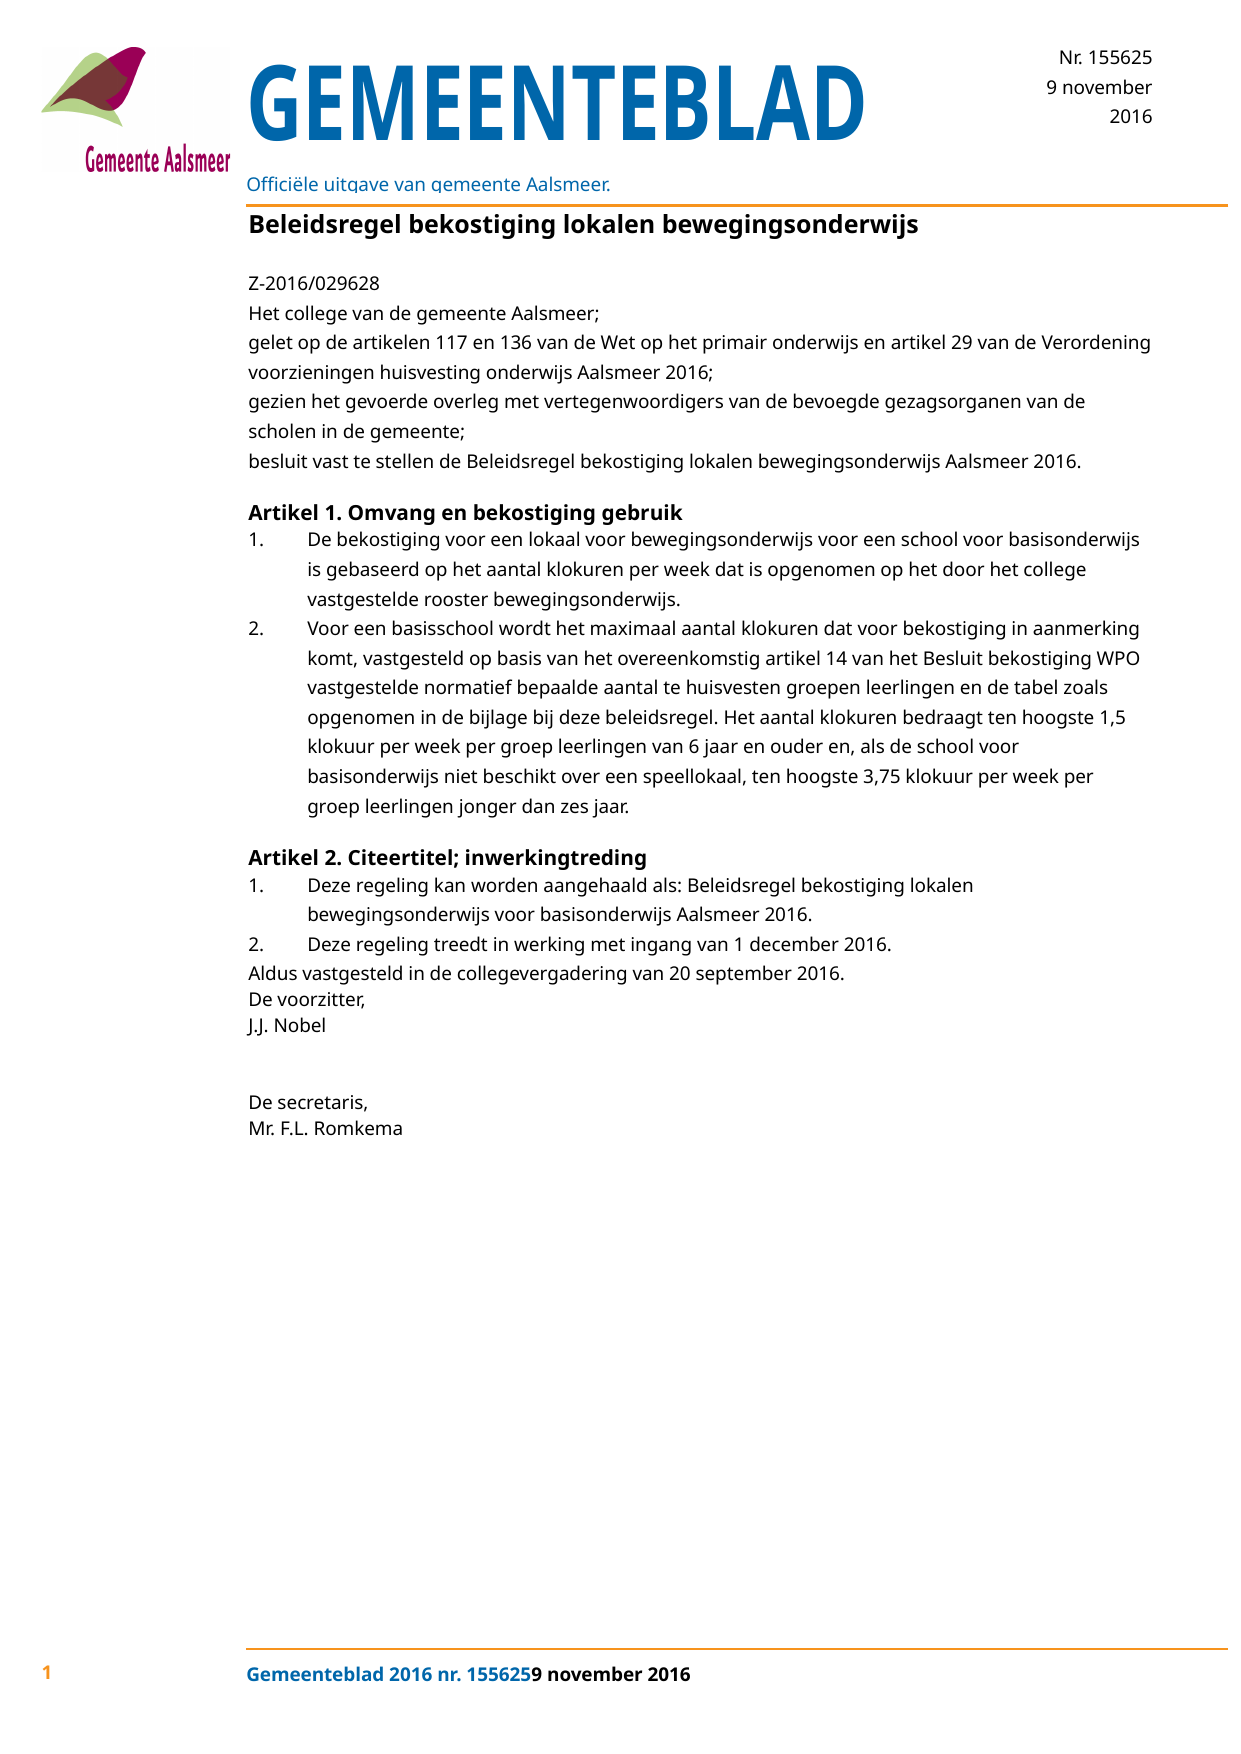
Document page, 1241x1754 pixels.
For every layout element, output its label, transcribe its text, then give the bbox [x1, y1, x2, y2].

text De voorzitter, [248, 986, 1152, 1012]
text J.J. Nobel [248, 1012, 1152, 1038]
text Z-2016/029628 [248, 270, 1152, 296]
text Het college van de gemeente Aalsmeer; [248, 300, 1152, 326]
text Aldus vastgesteld in de collegevergadering van 20 september 2016. [248, 961, 1152, 986]
text Beleidsregel bekostiging lokalen bewegingsonderwijs [248, 207, 1152, 241]
list Voor een basisschool wordt het maximaal aantal klokuren dat voor bekostiging in aanmerking komt, vastgesteld op basis van het overeenkomstig artikel 14 van het Besluit bekostiging WPO vastgestelde normatief bepaalde aantal te huisvesten groepen leerlingen en de tabel zoals opgenomen in de bijlage bij deze beleidsregel. Het aantal klokuren bedraagt ten hoogste 1,5 klokuur per week per groep leerlingen van 6 jaar en ouder en, als de school voor basisonderwijs niet beschikt over een speellokaal, ten hoogste 3,75 klokuur per week per groep leerlingen jonger dan zes jaar. [248, 615, 1152, 819]
list Deze regeling kan worden aangehaald als: Beleidsregel bekostiging lokalen bewegingsonderwijs voor basisonderwijs Aalsmeer 2016. [248, 872, 1152, 927]
text gezien het gevoerde overleg met vertegenwoordigers van de bevoegde gezagsorganen van de scholen in de gemeente; [248, 389, 1152, 444]
text De secretaris, [248, 1089, 1152, 1115]
text besluit vast te stellen de Beleidsregel bekostiging lokalen bewegingsonderwijs Aalsmeer 2016. [248, 448, 1152, 473]
picture [41, 47, 231, 172]
list Deze regeling treedt in werking met ingang van 1 december 2016. [248, 931, 1152, 957]
text Artikel 1. Omvang en bekostiging gebruik [248, 498, 1152, 527]
list De bekostiging voor een lokaal voor bewegingsonderwijs voor een school voor basisonderwijs is gebaseerd op het aantal klokuren per week dat is opgenomen op het door het college vastgestelde rooster bewegingsonderwijs. [248, 527, 1152, 612]
text gelet op de artikelen 117 en 136 van de Wet op het primair onderwijs en artikel 29 van de Verordening voorzieningen huisvesting onderwijs Aalsmeer 2016; [248, 329, 1152, 385]
text Artikel 2. Citeertitel; inwerkingtreding [248, 843, 1152, 872]
text Mr. F.L. Romkema [248, 1115, 1152, 1141]
